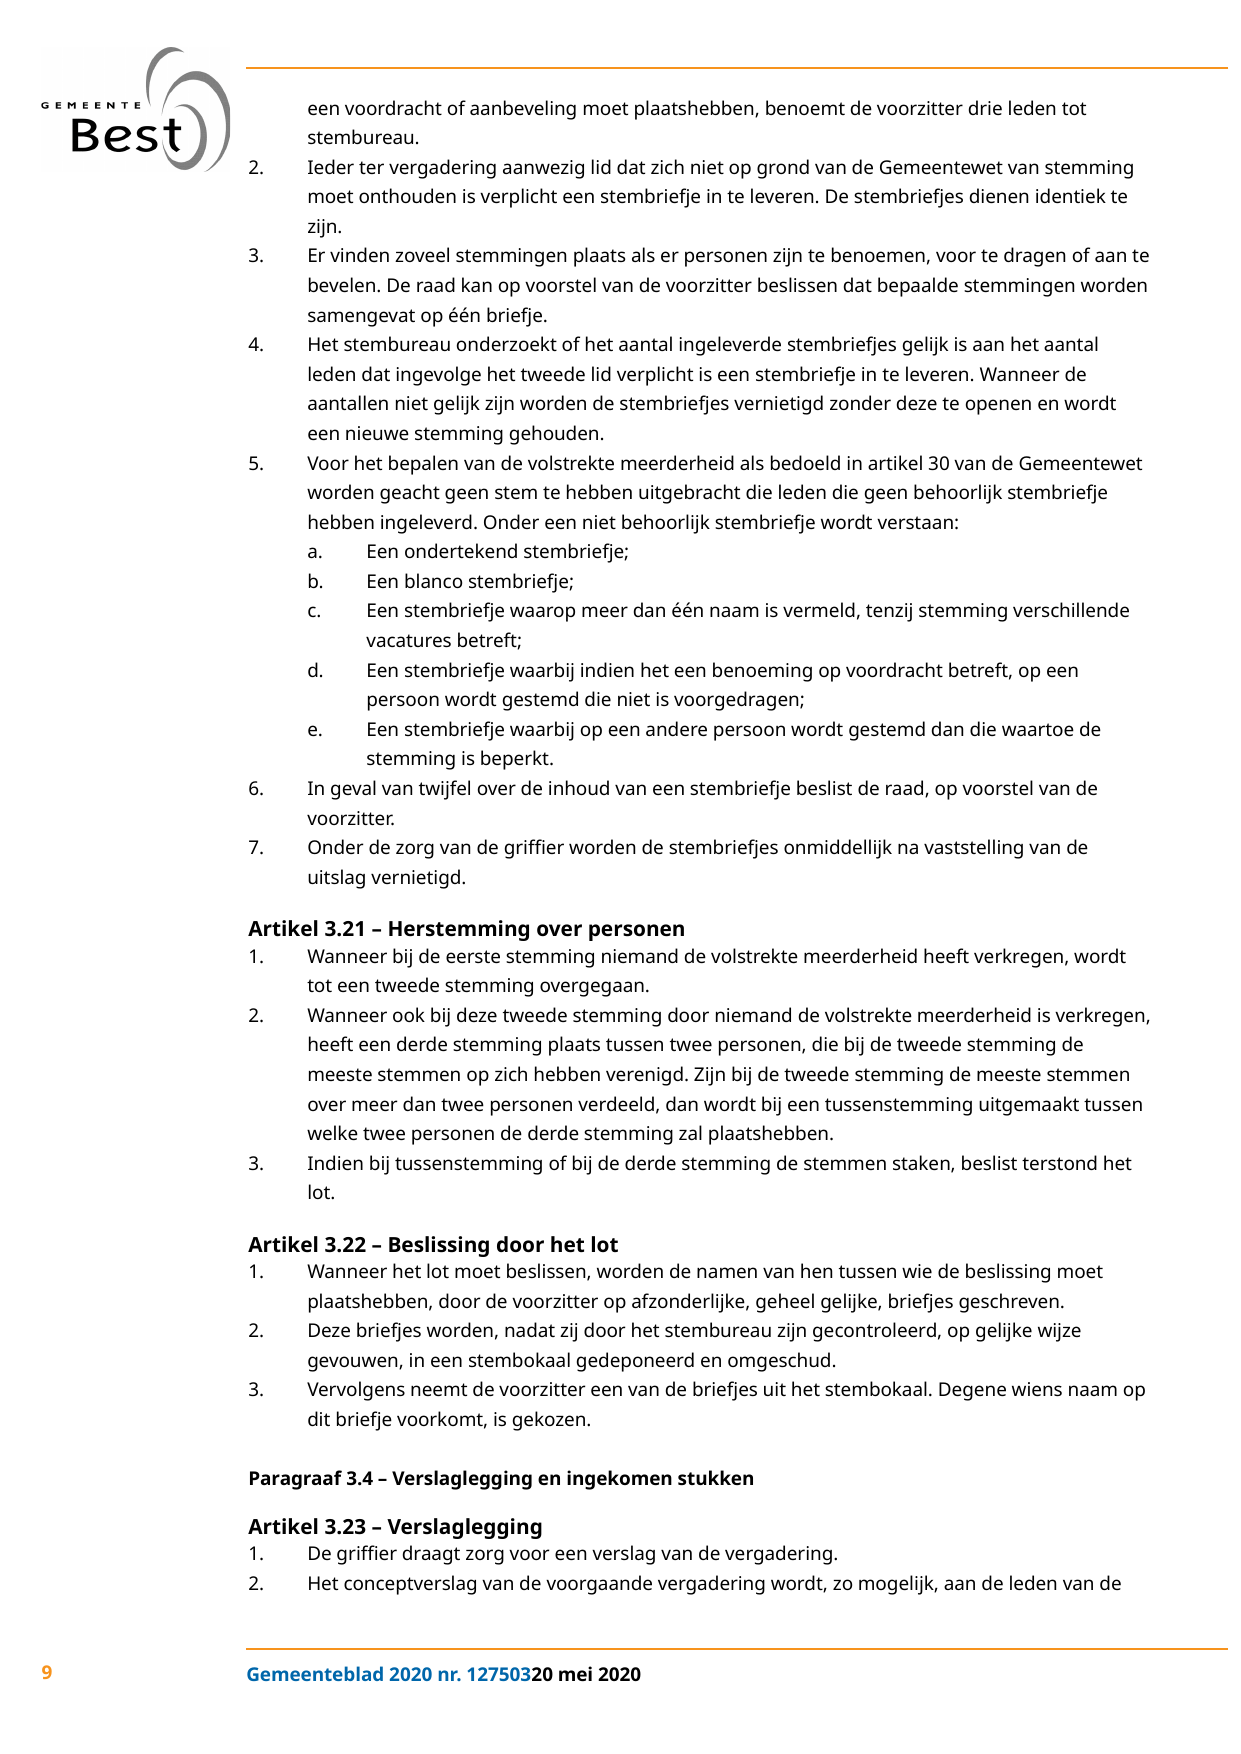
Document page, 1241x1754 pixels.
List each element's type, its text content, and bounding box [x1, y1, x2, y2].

list Vervolgens neemt de voorzitter een van de briefjes uit het stembokaal. Degene wiens naam op dit briefje voorkomt, is gekozen. [248, 1377, 1152, 1432]
picture [41, 47, 231, 172]
list Het stembureau onderzoekt of het aantal ingeleverde stembriefjes gelijk is aan het aantal leden dat ingevolge het tweede lid verplicht is een stembriefje in te leveren. Wanneer de aantallen niet gelijk zijn worden de stembriefjes vernietigd zonder deze te openen en wordt een nieuwe stemming gehouden. [248, 331, 1152, 446]
list Een blanco stembriefje; [307, 568, 1152, 594]
list Wanneer bij de eerste stemming niemand de volstrekte meerderheid heeft verkregen, wordt tot een tweede stemming overgegaan. [248, 943, 1152, 998]
list In geval van twijfel over de inhoud van een stembriefje beslist de raad, op voorstel van de voorzitter. [248, 775, 1152, 831]
text Artikel 3.21 – Herstemming over personen [248, 914, 1152, 943]
list Ieder ter vergadering aanwezig lid dat zich niet op grond van de Gemeentewet van stemming moet onthouden is verplicht een stembriefje in te leveren. De stembriefjes dienen identiek te zijn. [248, 154, 1152, 239]
list Een ondertekend stembriefje; [307, 538, 1152, 564]
list Voor het bepalen van de volstrekte meerderheid als bedoeld in artikel 30 van de Gemeentewet worden geacht geen stem te hebben uitgebracht die leden die geen behoorlijk stembriefje hebben ingeleverd. Onder een niet behoorlijk stembriefje wordt verstaan: [248, 450, 1152, 535]
list Een stembriefje waarbij op een andere persoon wordt gestemd dan die waartoe de stemming is beperkt. [307, 716, 1152, 771]
text Paragraaf 3.4 – Verslaglegging en ingekomen stukken [248, 1465, 1152, 1491]
text Artikel 3.22 – Beslissing door het lot [248, 1230, 1152, 1258]
list Het conceptverslag van de voorgaande vergadering wordt, zo mogelijk, aan de leden van de [248, 1570, 1152, 1596]
list Er vinden zoveel stemmingen plaats als er personen zijn te benoemen, voor te dragen of aan te bevelen. De raad kan op voorstel van de voorzitter beslissen dat bepaalde stemmingen worden samengevat op één briefje. [248, 243, 1152, 328]
list Een stembriefje waarbij indien het een benoeming op voordracht betreft, op een persoon wordt gestemd die niet is voorgedragen; [307, 657, 1152, 712]
list Wanneer ook bij deze tweede stemming door niemand de volstrekte meerderheid is verkregen, heeft een derde stemming plaats tussen twee personen, die bij de tweede stemming de meeste stemmen op zich hebben verenigd. Zijn bij de tweede stemming de meeste stemmen over meer dan twee personen verdeeld, dan wordt bij een tussenstemming uitgemaakt tussen welke twee personen de derde stemming zal plaatshebben. [248, 1002, 1152, 1146]
list een voordracht of aanbeveling moet plaatshebben, benoemt de voorzitter drie leden tot stembureau. [248, 95, 1152, 150]
list Onder de zorg van de griffier worden de stembriefjes onmiddellijk na vaststelling van de uitslag vernietigd. [248, 834, 1152, 890]
text Artikel 3.23 – Verslaglegging [248, 1512, 1152, 1540]
list De griffier draagt zorg voor een verslag van de vergadering. [248, 1540, 1152, 1566]
list Een stembriefje waarop meer dan één naam is vermeld, tenzij stemming verschillende vacatures betreft; [307, 598, 1152, 653]
list Indien bij tussenstemming of bij de derde stemming de stemmen staken, beslist terstond het lot. [248, 1150, 1152, 1205]
list Wanneer het lot moet beslissen, worden de namen van hen tussen wie de beslissing moet plaatshebben, door de voorzitter op afzonderlijke, geheel gelijke, briefjes geschreven. [248, 1258, 1152, 1314]
list Deze briefjes worden, nadat zij door het stembureau zijn gecontroleerd, op gelijke wijze gevouwen, in een stembokaal gedeponeerd en omgeschud. [248, 1317, 1152, 1373]
